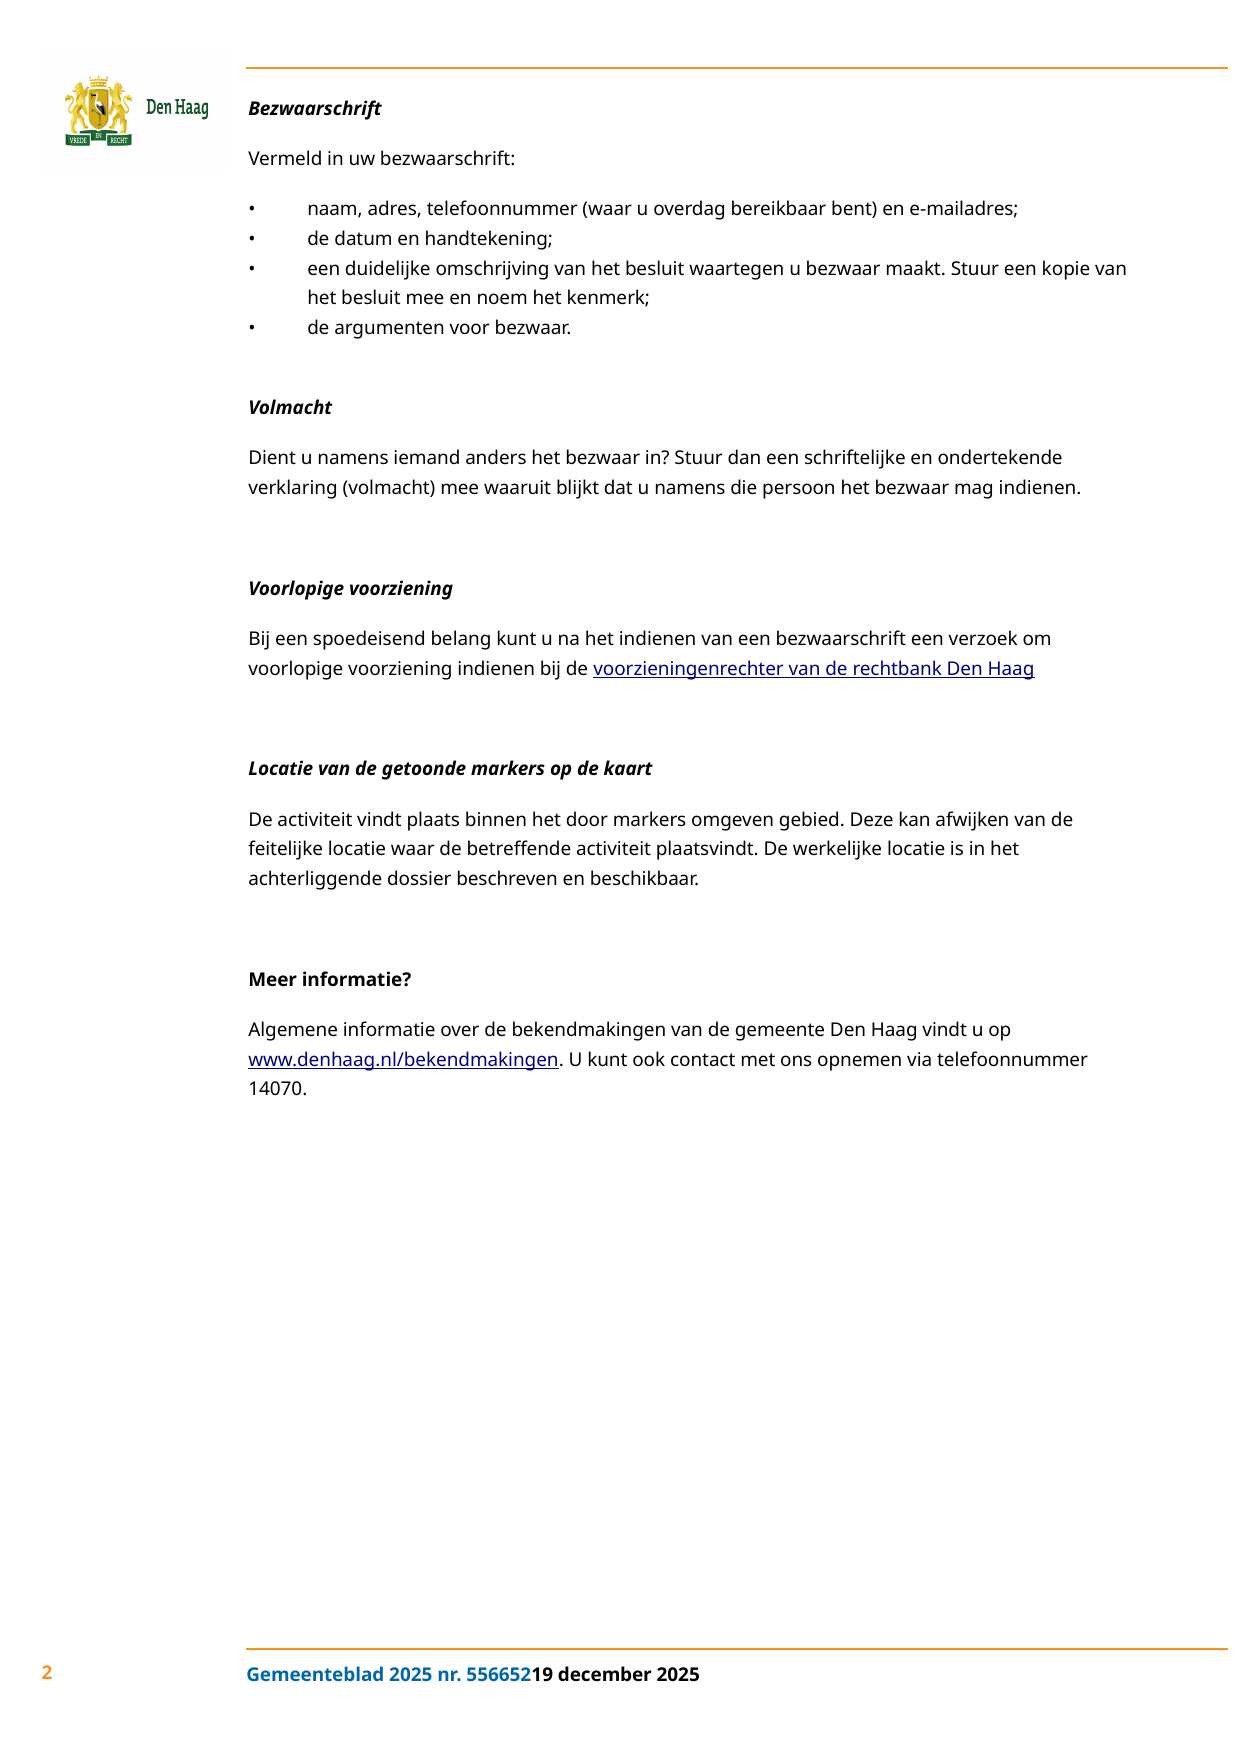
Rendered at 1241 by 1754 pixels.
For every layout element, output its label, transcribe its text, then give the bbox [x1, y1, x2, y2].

text Volmacht [248, 394, 1152, 420]
text Algemene informatie over de bekendmakingen van de gemeente Den Haag vindt u op www.denhaag.nl/bekendmakingen. U kunt ook contact met ons opnemen via telefoonnummer 14070. [248, 1016, 1152, 1101]
list naam, adres, telefoonnummer (waar u overdag bereikbaar bent) en e-mailadres; [248, 196, 1152, 221]
list een duidelijke omschrijving van het besluit waartegen u bezwaar maakt. Stuur een kopie van het besluit mee en noem het kenmerk; [248, 255, 1152, 310]
text Locatie van de getoonde markers op de kaart [248, 756, 1152, 781]
text Bij een spoedeisend belang kunt u na het indienen van een bezwaarschrift een verzoek om voorlopige voorziening indienen bij de voorzieningenrechter van de rechtbank Den Haag [248, 625, 1152, 681]
text Voorlopige voorziening [248, 575, 1152, 601]
text Dient u namens iemand anders het bezwaar in? Stuur dan een schriftelijke en ondertekende verklaring (volmacht) mee waaruit blijkt dat u namens die persoon het bezwaar mag indienen. [248, 444, 1152, 500]
text Vermeld in uw bezwaarschrift: [248, 145, 1152, 171]
text De activiteit vindt plaats binnen het door markers omgeven gebied. Deze kan afwijken van de feitelijke locatie waar de betreffende activiteit plaatsvindt. De werkelijke locatie is in het achterliggende dossier beschreven en beschikbaar. [248, 806, 1152, 891]
list de argumenten voor bezwaar. [248, 314, 1152, 340]
text Meer informatie? [248, 966, 1152, 992]
picture [41, 47, 231, 172]
text Bezwaarschrift [248, 95, 1152, 121]
list de datum en handtekening; [248, 225, 1152, 251]
